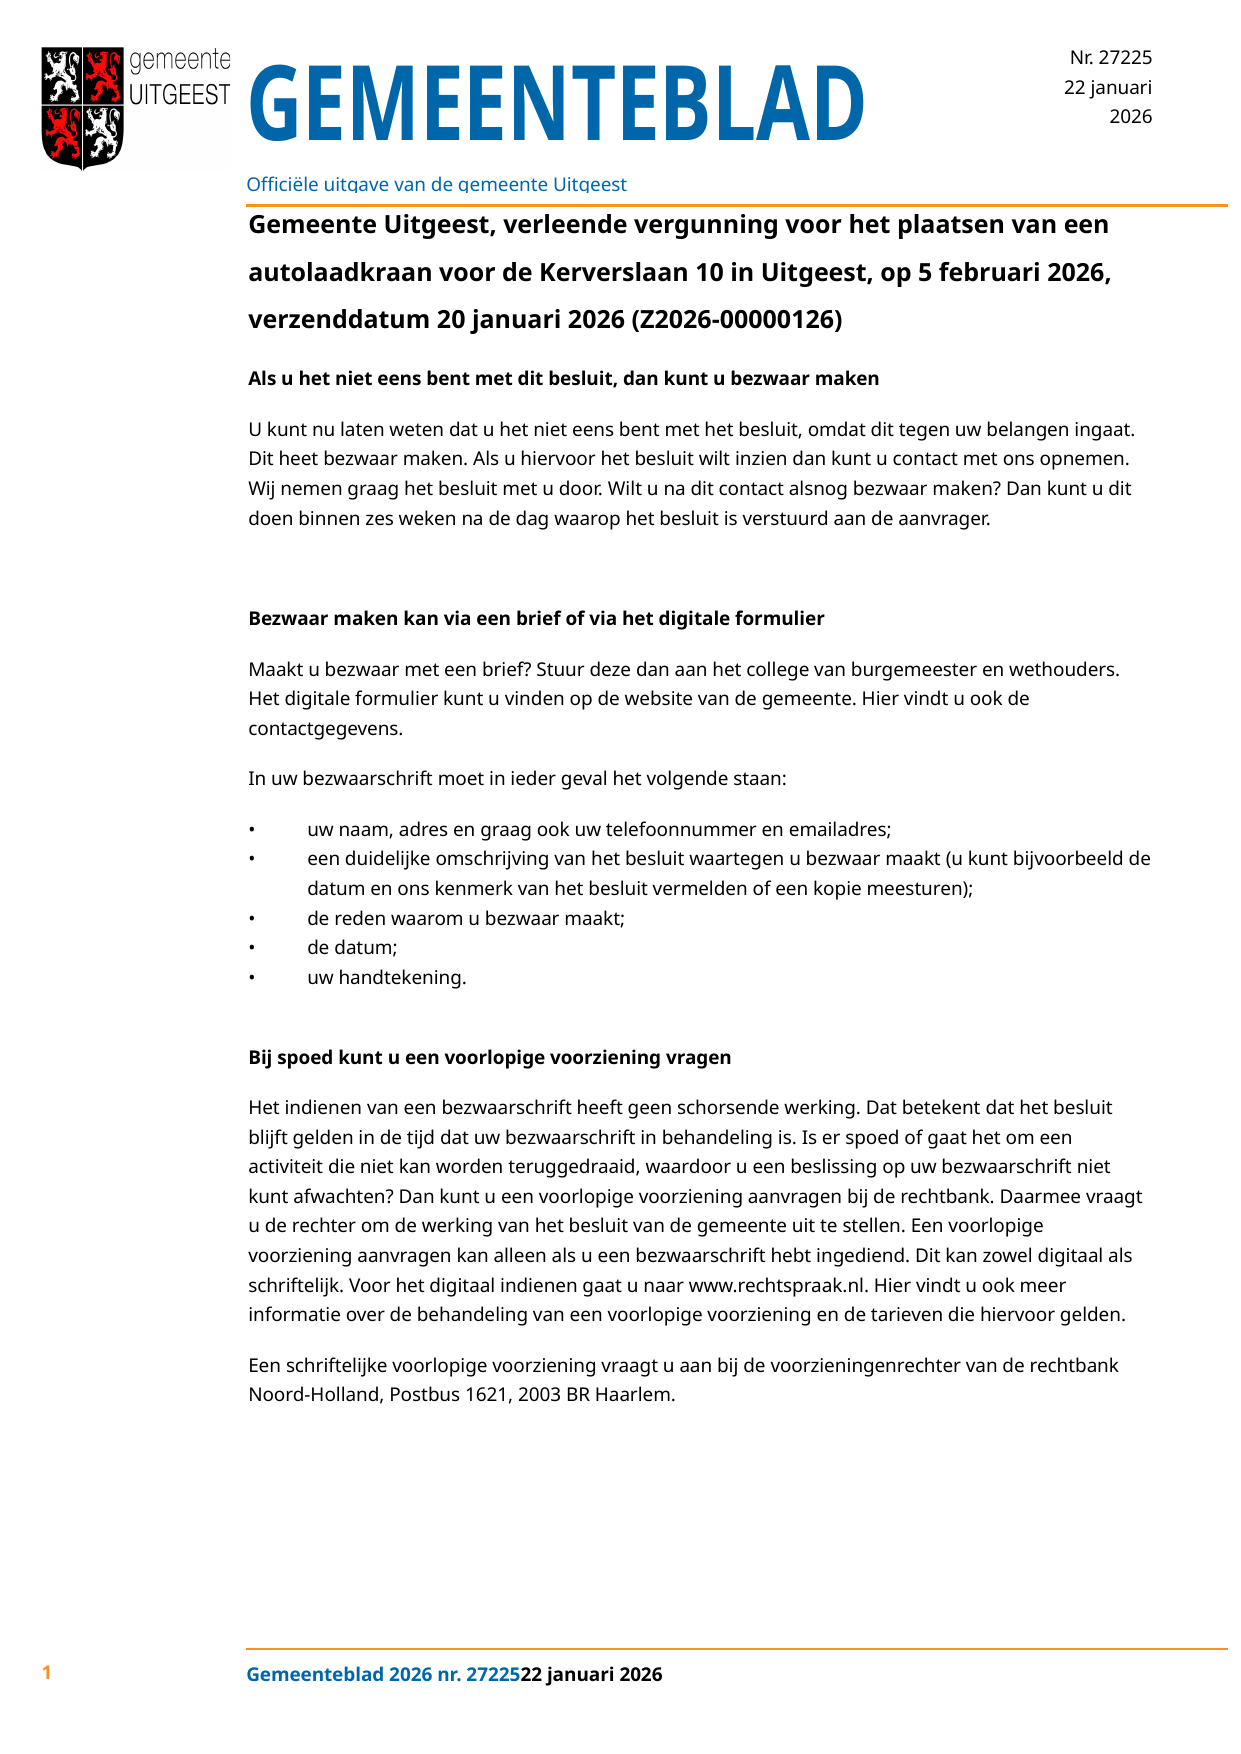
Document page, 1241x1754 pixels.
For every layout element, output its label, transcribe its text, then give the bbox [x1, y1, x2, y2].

text In uw bezwaarschrift moet in ieder geval het volgende staan: [248, 766, 1152, 791]
text Als u het niet eens bent met dit besluit, dan kunt u bezwaar maken [248, 366, 1152, 391]
list de reden waarom u bezwaar maakt; [248, 905, 1152, 930]
list uw naam, adres en graag ook uw telefoonnummer en emailadres; [248, 816, 1152, 842]
text Een schriftelijke voorlopige voorziening vraagt u aan bij de voorzieningenrechter van de rechtbank Noord-Holland, Postbus 1621, 2003 BR Haarlem. [248, 1352, 1152, 1407]
picture [41, 47, 231, 172]
list de datum; [248, 934, 1152, 960]
text U kunt nu laten weten dat u het niet eens bent met het besluit, omdat dit tegen uw belangen ingaat. Dit heet bezwaar maken. Als u hiervoor het besluit wilt inzien dan kunt u contact met ons opnemen. Wij nemen graag het besluit met u door. Wilt u na dit contact alsnog bezwaar maken? Dan kunt u dit doen binnen zes weken na de dag waarop het besluit is verstuurd aan de aanvrager. [248, 416, 1152, 530]
text Bij spoed kunt u een voorlopige voorziening vragen [248, 1044, 1152, 1069]
text Maakt u bezwaar met een brief? Stuur deze dan aan het college van burgemeester en wethouders. Het digitale formulier kunt u vinden op de website van de gemeente. Hier vindt u ook de contactgegevens. [248, 656, 1152, 741]
list een duidelijke omschrijving van het besluit waartegen u bezwaar maakt (u kunt bijvoorbeeld de datum en ons kenmerk van het besluit vermelden of een kopie meesturen); [248, 846, 1152, 901]
text Het indienen van een bezwaarschrift heeft geen schorsende werking. Dat betekent dat het besluit blijft gelden in de tijd dat uw bezwaarschrift in behandeling is. Is er spoed of gaat het om een activiteit die niet kan worden teruggedraaid, waardoor u een beslissing op uw bezwaarschrift niet kunt afwachten? Dan kunt u een voorlopige voorziening aanvragen bij de rechtbank. Daarmee vraagt u de rechter om de werking van het besluit van de gemeente uit te stellen. Een voorlopige voorziening aanvragen kan alleen als u een bezwaarschrift hebt ingediend. Dit kan zowel digitaal als schriftelijk. Voor het digitaal indienen gaat u naar www.rechtspraak.nl. Hier vindt u ook meer informatie over de behandeling van een voorlopige voorziening en de tarieven die hiervoor gelden. [248, 1094, 1152, 1327]
list uw handtekening. [248, 964, 1152, 989]
text Gemeente Uitgeest, verleende vergunning voor het plaatsen van een autolaadkraan voor de Kerverslaan 10 in Uitgeest, op 5 februari 2026, verzenddatum 20 januari 2026 (Z2026-00000126) [248, 207, 1152, 336]
text Bezwaar maken kan via een brief of via het digitale formulier [248, 606, 1152, 631]
